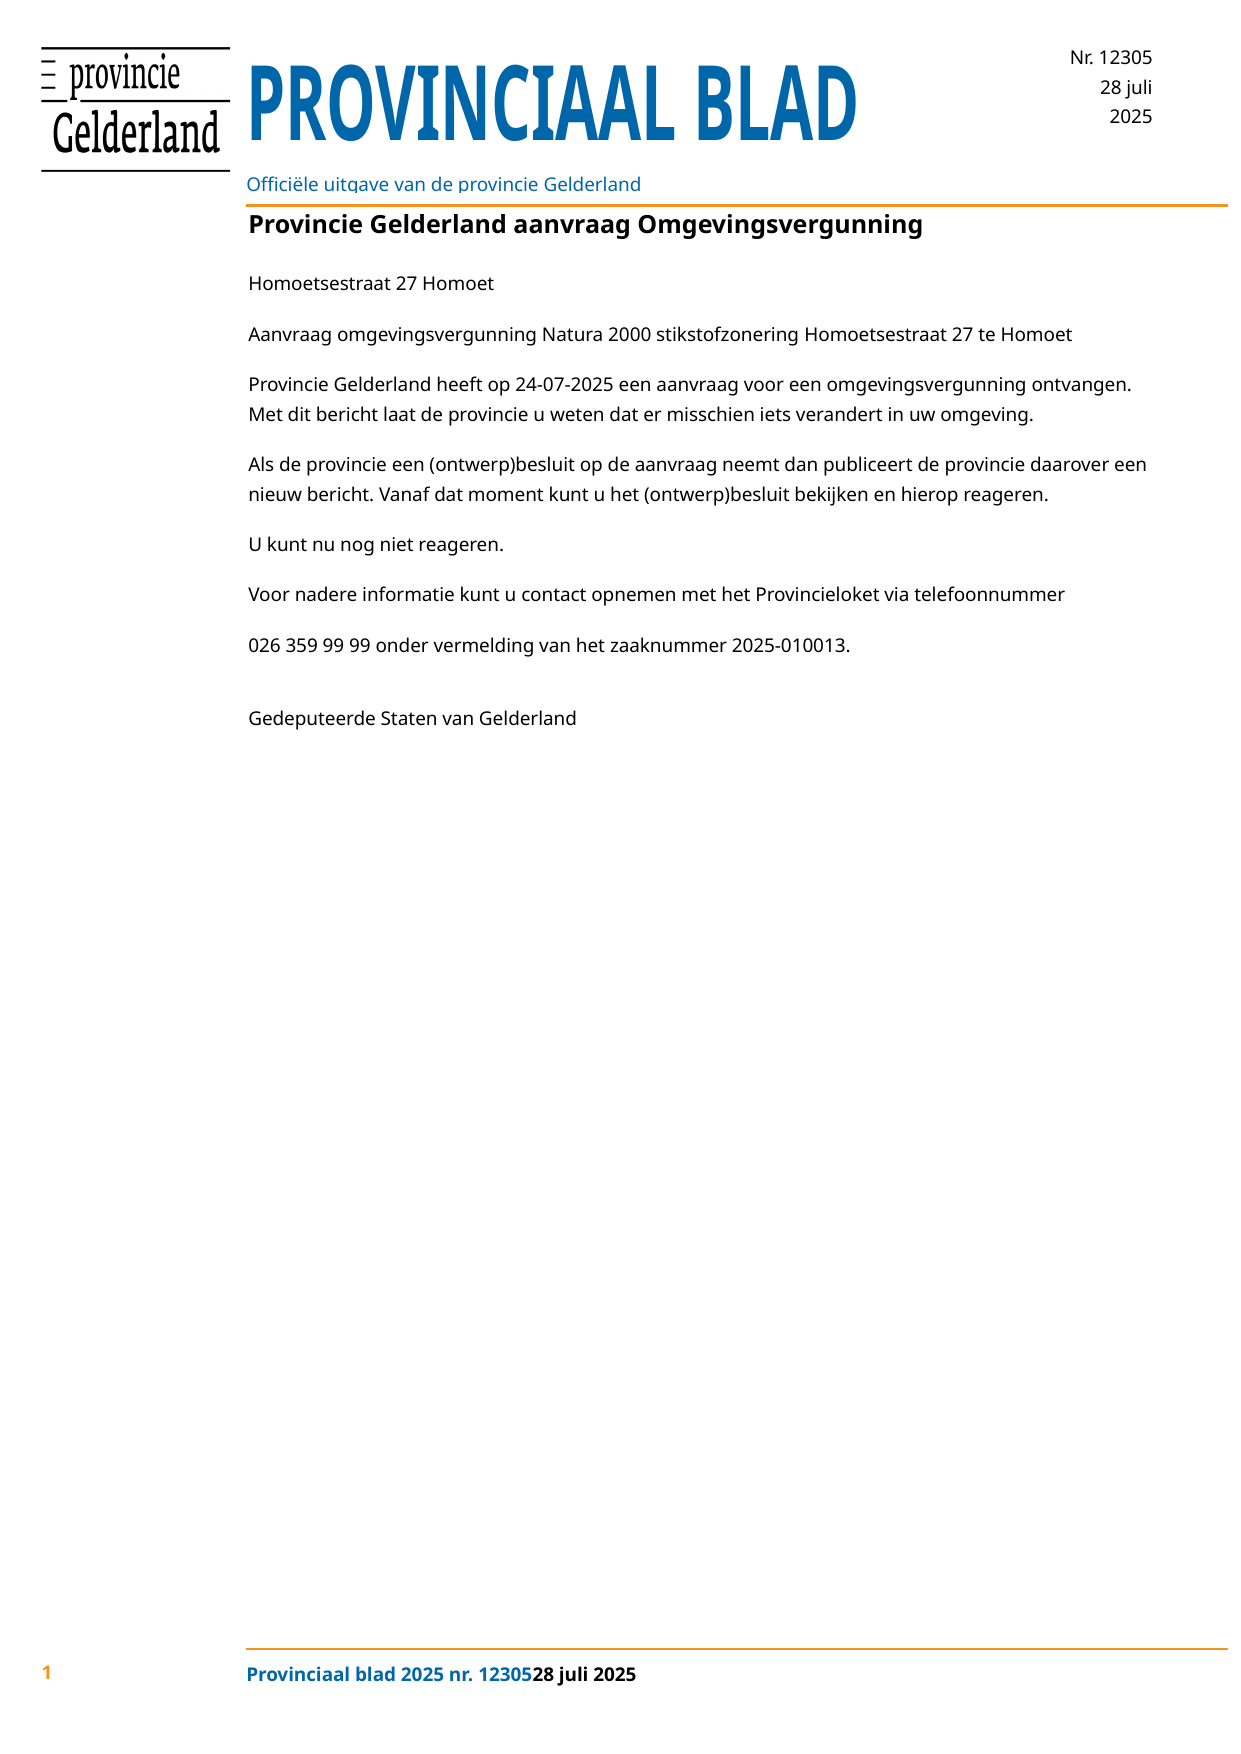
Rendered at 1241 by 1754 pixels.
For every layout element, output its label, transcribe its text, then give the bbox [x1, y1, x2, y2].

text Aanvraag omgevingsvergunning Natura 2000 stikstofzonering Homoetsestraat 27 te Homoet [248, 321, 1152, 346]
text Voor nadere informatie kunt u contact opnemen met het Provincieloket via telefoonnummer [248, 582, 1152, 607]
text U kunt nu nog niet reageren. [248, 531, 1152, 557]
text Homoetsestraat 27 Homoet [248, 270, 1152, 296]
text Provincie Gelderland heeft op 24-07-2025 een aanvraag voor een omgevingsvergunning ontvangen. Met dit bericht laat de provincie u weten dat er misschien iets verandert in uw omgeving. [248, 371, 1152, 426]
text Als de provincie een (ontwerp)besluit op de aanvraag neemt dan publiceert de provincie daarover een nieuw bericht. Vanaf dat moment kunt u het (ontwerp)besluit bekijken en hierop reageren. [248, 451, 1152, 506]
text Provincie Gelderland aanvraag Omgevingsvergunning [248, 207, 1152, 241]
text 026 359 99 99 onder vermelding van het zaaknummer 2025-010013. [248, 632, 1152, 658]
picture [41, 47, 231, 172]
text Gedeputeerde Staten van Gelderland [248, 706, 1152, 731]
